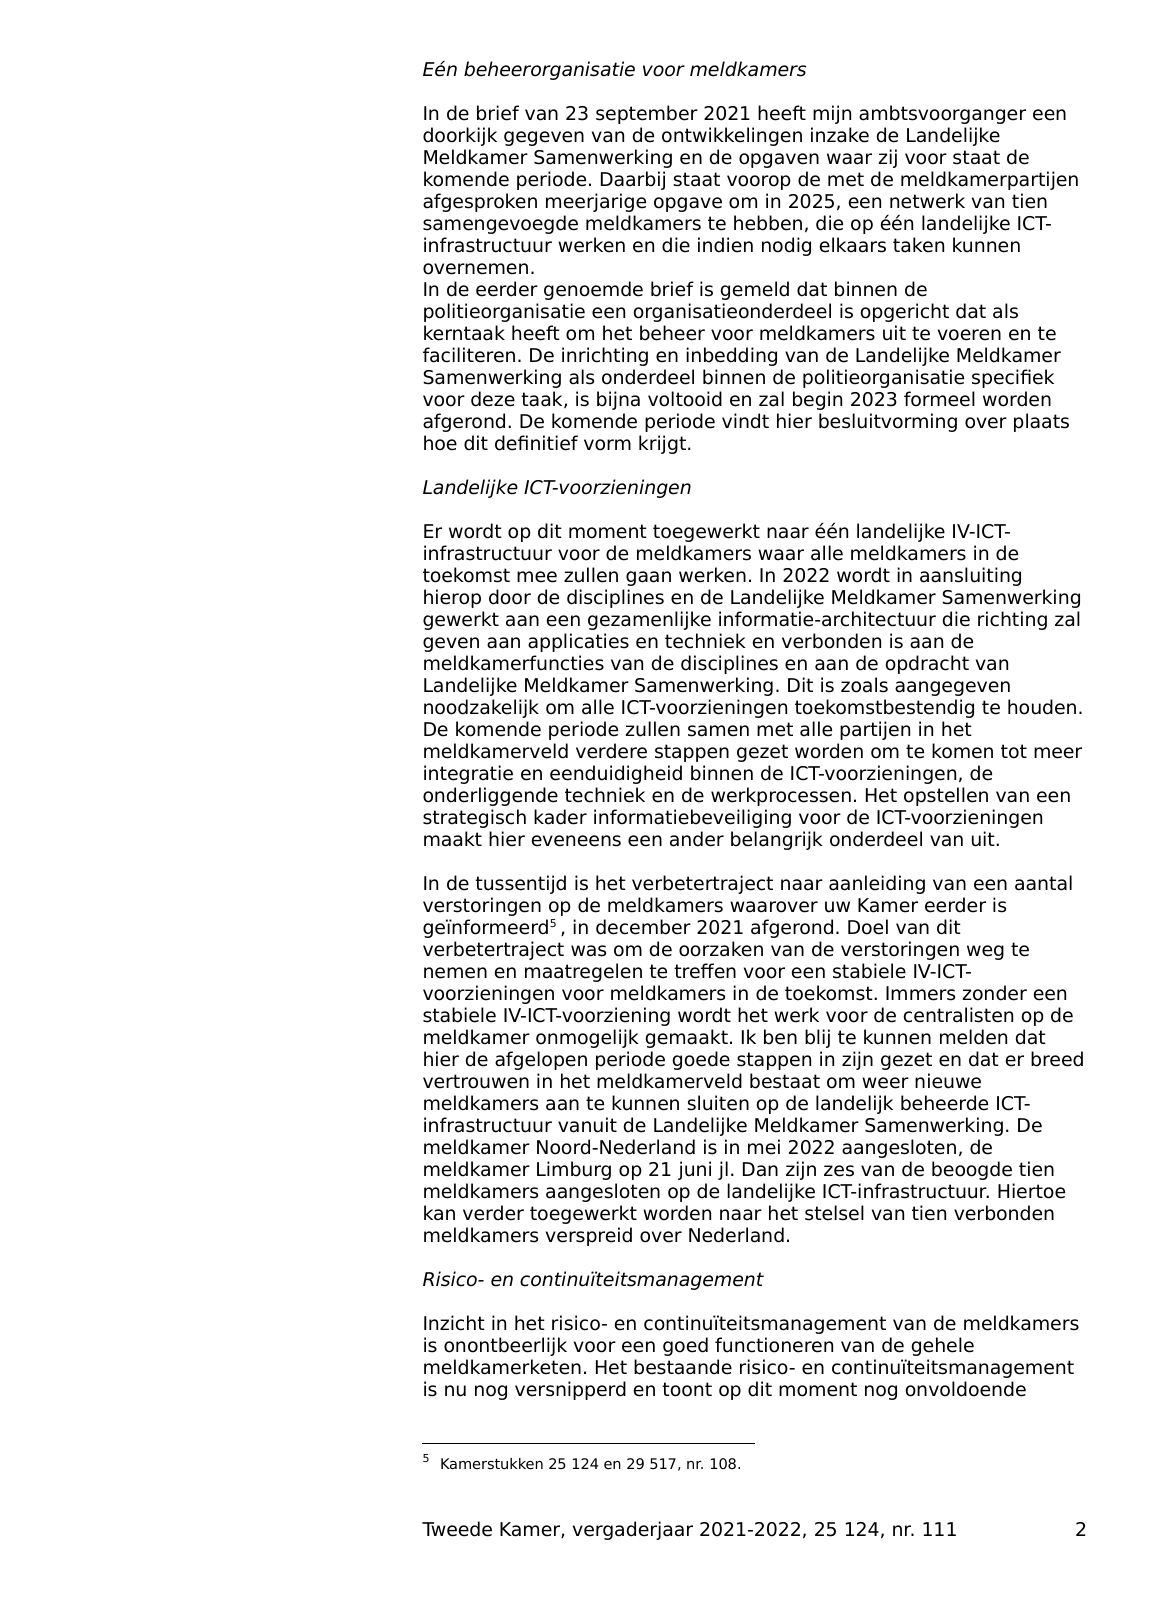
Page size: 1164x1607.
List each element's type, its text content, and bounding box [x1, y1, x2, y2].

subtitle Eén beheerorganisatie voor meldkamers [422, 59, 1087, 81]
text In de brief van 23 september 2021 heeft mijn ambtsvoorganger een doorkijk gegeven van de ontwikkelingen inzake de Landelijke Meldkamer Samenwerking en de opgaven waar zij voor staat de komende periode. Daarbij staat voorop de met de meldkamerpartijen afgesproken meerjarige opgave om in 2025, een netwerk van tien samengevoegde meldkamers te hebben, die op één landelijke ICT-infrastructuur werken en die indien nodig elkaars taken kunnen overnemen. [422, 103, 1087, 279]
text Kamerstukken 25 124 en 29 517, nr. 108. [422, 1452, 1087, 1474]
subtitle Landelijke ICT-voorzieningen [422, 477, 1087, 499]
text In de eerder genoemde brief is gemeld dat binnen de politieorganisatie een organisatieonderdeel is opgericht dat als kerntaak heeft om het beheer voor meldkamers uit te voeren en te faciliteren. De inrichting en inbedding van de Landelijke Meldkamer Samenwerking als onderdeel binnen de politieorganisatie specifiek voor deze taak, is bijna voltooid en zal begin 2023 formeel worden afgerond. De komende periode vindt hier besluitvorming over plaats hoe dit definitief vorm krijgt. [422, 279, 1087, 455]
subtitle Risico- en continuïteitsmanagement [422, 1269, 1087, 1291]
text In de tussentijd is het verbetertraject naar aanleiding van een aantal verstoringen op de meldkamers waarover uw Kamer eerder is geïnformeerd, in december 2021 afgerond. Doel van dit verbetertraject was om de oorzaken van de verstoringen weg te nemen en maatregelen te treffen voor een stabiele IV-ICT-voorzieningen voor meldkamers in de toekomst. Immers zonder een stabiele IV-ICT-voorziening wordt het werk voor de centralisten op de meldkamer onmogelijk gemaakt. Ik ben blij te kunnen melden dat hier de afgelopen periode goede stappen in zijn gezet en dat er breed vertrouwen in het meldkamerveld bestaat om weer nieuwe meldkamers aan te kunnen sluiten op de landelijk beheerde ICT-infrastructuur vanuit de Landelijke Meldkamer Samenwerking. De meldkamer Noord-Nederland is in mei 2022 aangesloten, de meldkamer Limburg op 21 juni jl. Dan zijn zes van de beoogde tien meldkamers aangesloten op de landelijke ICT-infrastructuur. Hiertoe kan verder toegewerkt worden naar het stelsel van tien verbonden meldkamers verspreid over Nederland. [422, 873, 1087, 1247]
text Er wordt op dit moment toegewerkt naar één landelijke IV-ICT-infrastructuur voor de meldkamers waar alle meldkamers in de toekomst mee zullen gaan werken. In 2022 wordt in aansluiting hierop door de disciplines en de Landelijke Meldkamer Samenwerking gewerkt aan een gezamenlijke informatie-architectuur die richting zal geven aan applicaties en techniek en verbonden is aan de meldkamerfuncties van de disciplines en aan de opdracht van Landelijke Meldkamer Samenwerking. Dit is zoals aangegeven noodzakelijk om alle ICT-voorzieningen toekomstbestendig te houden. De komende periode zullen samen met alle partijen in het meldkamerveld verdere stappen gezet worden om te komen tot meer integratie en eenduidigheid binnen de ICT-voorzieningen, de onderliggende techniek en de werkprocessen. Het opstellen van een strategisch kader informatiebeveiliging voor de ICT-voorzieningen maakt hier eveneens een ander belangrijk onderdeel van uit. [422, 521, 1087, 851]
text Inzicht in het risico- en continuïteitsmanagement van de meldkamers is onontbeerlijk voor een goed functioneren van de gehele meldkamerketen. Het bestaande risico- en continuïteitsmanagement is nu nog versnipperd en toont op dit moment nog onvoldoende [422, 1313, 1087, 1401]
